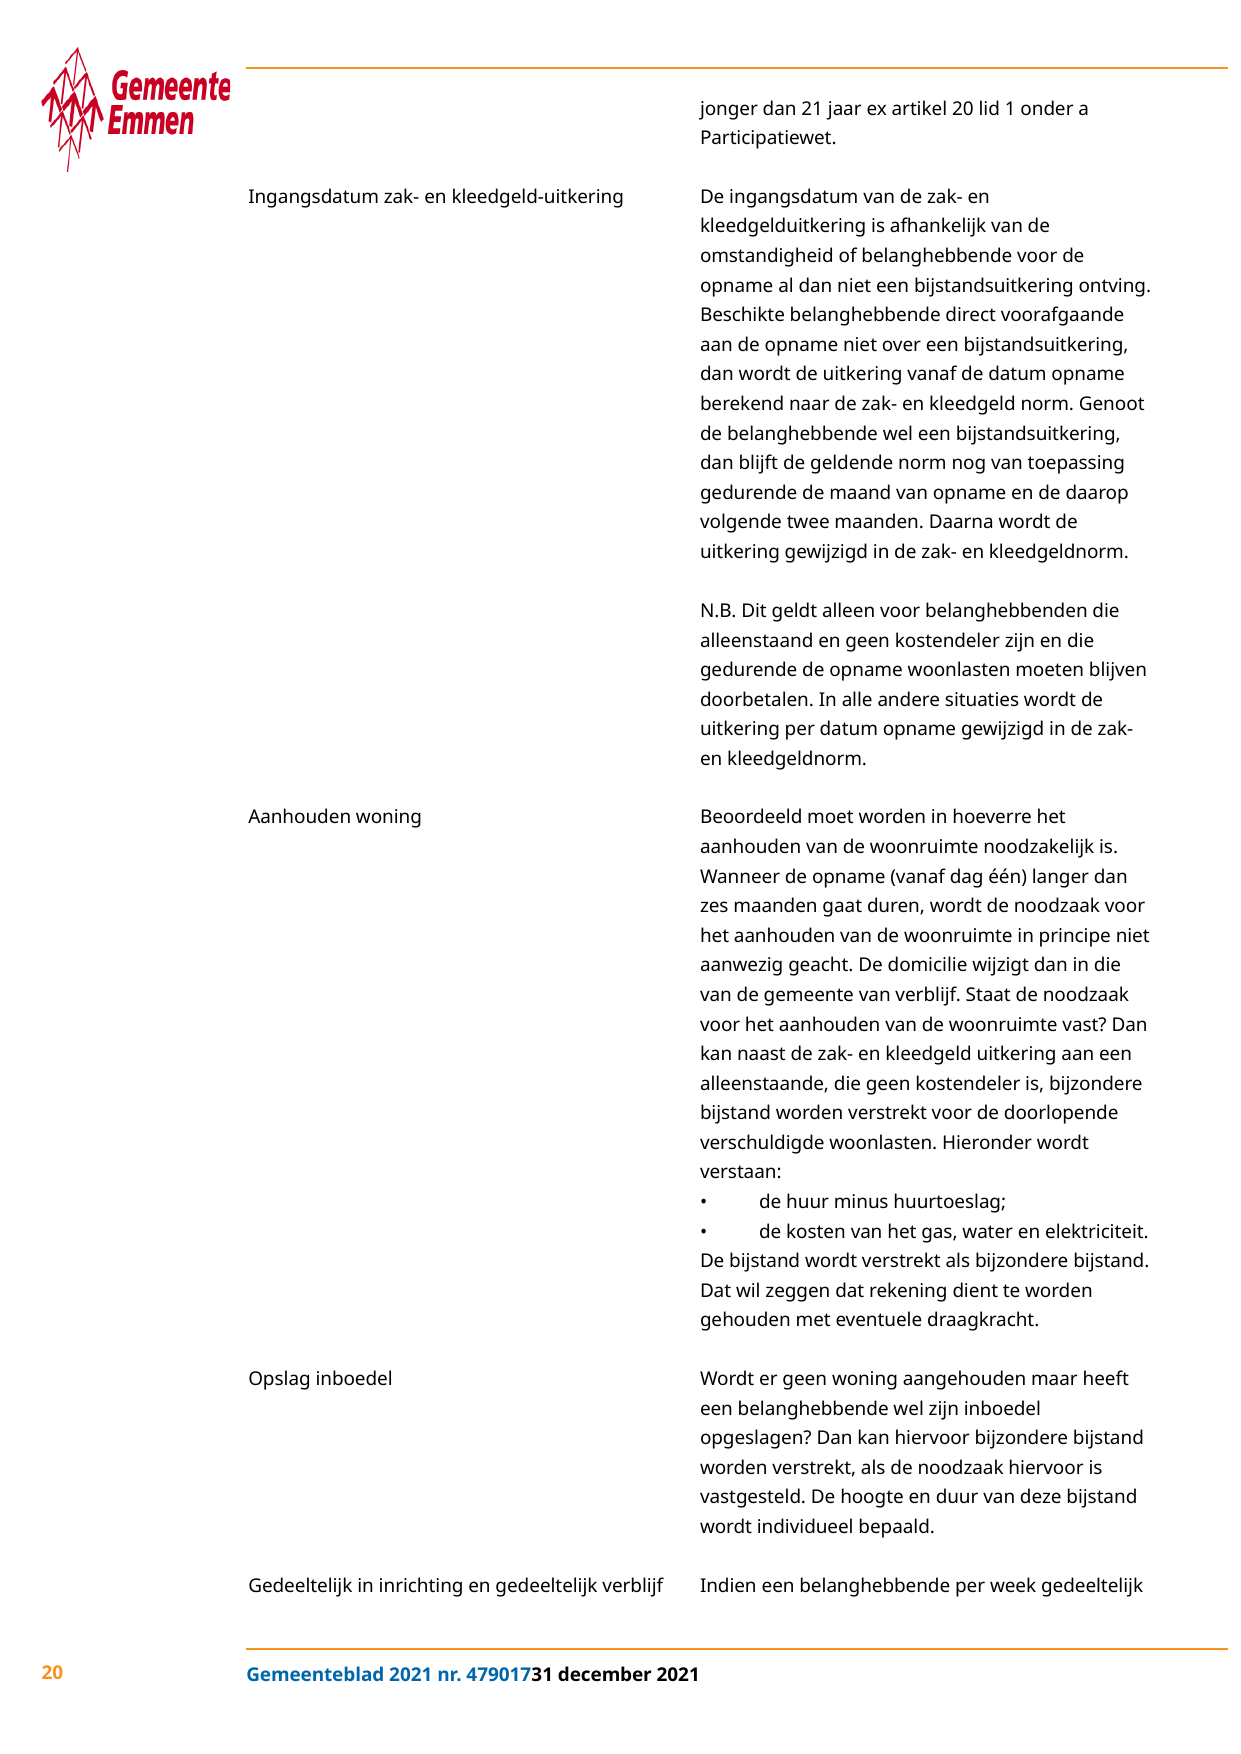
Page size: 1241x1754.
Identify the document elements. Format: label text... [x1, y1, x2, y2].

table_header [248, 95, 700, 150]
table_header Indien een belanghebbende per week gedeeltelijk [700, 1572, 1152, 1598]
table_header De ingangsdatum van de zak- en kleedgelduitkering is afhankelijk van de omstandigheid of belanghebbende voor de opname al dan niet een bijstandsuitkering ontving. Beschikte belanghebbende direct voorafgaande aan de opname niet over een bijstandsuitkering, dan wordt de uitkering vanaf de datum opname berekend naar de zak- en kleedgeld norm. Genoot de belanghebbende wel een bijstandsuitkering, dan blijft de geldende norm nog van toepassing gedurende de maand van opname en de daarop volgende twee maanden. Daarna wordt de uitkering gewijzigd in de zak- en kleedgeldnorm. N.B. Dit geldt alleen voor belanghebbenden die alleenstaand en geen kostendeler zijn en die gedurende de opname woonlasten moeten blijven doorbetalen. In alle andere situaties wordt de uitkering per datum opname gewijzigd in de zak- en kleedgeldnorm. [700, 183, 1152, 771]
table_header Wordt er geen woning aangehouden maar heeft een belanghebbende wel zijn inboedel opgeslagen? Dan kan hiervoor bijzondere bijstand worden verstrekt, als de noodzaak hiervoor is vastgesteld. De hoogte en duur van deze bijstand wordt individueel bepaald. [700, 1365, 1152, 1539]
table_header Opslag inboedel [248, 1365, 700, 1539]
table_header Beoordeeld moet worden in hoeverre het aanhouden van de woonruimte noodzakelijk is. Wanneer de opname (vanaf dag één) langer dan zes maanden gaat duren, wordt de noodzaak voor het aanhouden van de woonruimte in principe niet aanwezig geacht. De domicilie wijzigt dan in die van de gemeente van verblijf. Staat de noodzaak voor het aanhouden van de woonruimte vast? Dan kan naast de zak- en kleedgeld uitkering aan een alleenstaande, die geen kostendeler is, bijzondere bijstand worden verstrekt voor de doorlopende verschuldigde woonlasten. Hieronder wordt verstaan: de huur minus huurtoeslag; de kosten van het gas, water en elektriciteit. De bijstand wordt verstrekt als bijzondere bijstand. Dat wil zeggen dat rekening dient te worden gehouden met eventuele draagkracht. [700, 804, 1152, 1332]
table_header Ingangsdatum zak- en kleedgeld-uitkering [248, 183, 700, 771]
table_header Gedeeltelijk in inrichting en gedeeltelijk verblijf [248, 1572, 700, 1598]
picture [41, 47, 231, 172]
table_header jonger dan 21 jaar ex artikel 20 lid 1 onder a Participatiewet. [700, 95, 1152, 150]
table_header Aanhouden woning [248, 804, 700, 1332]
